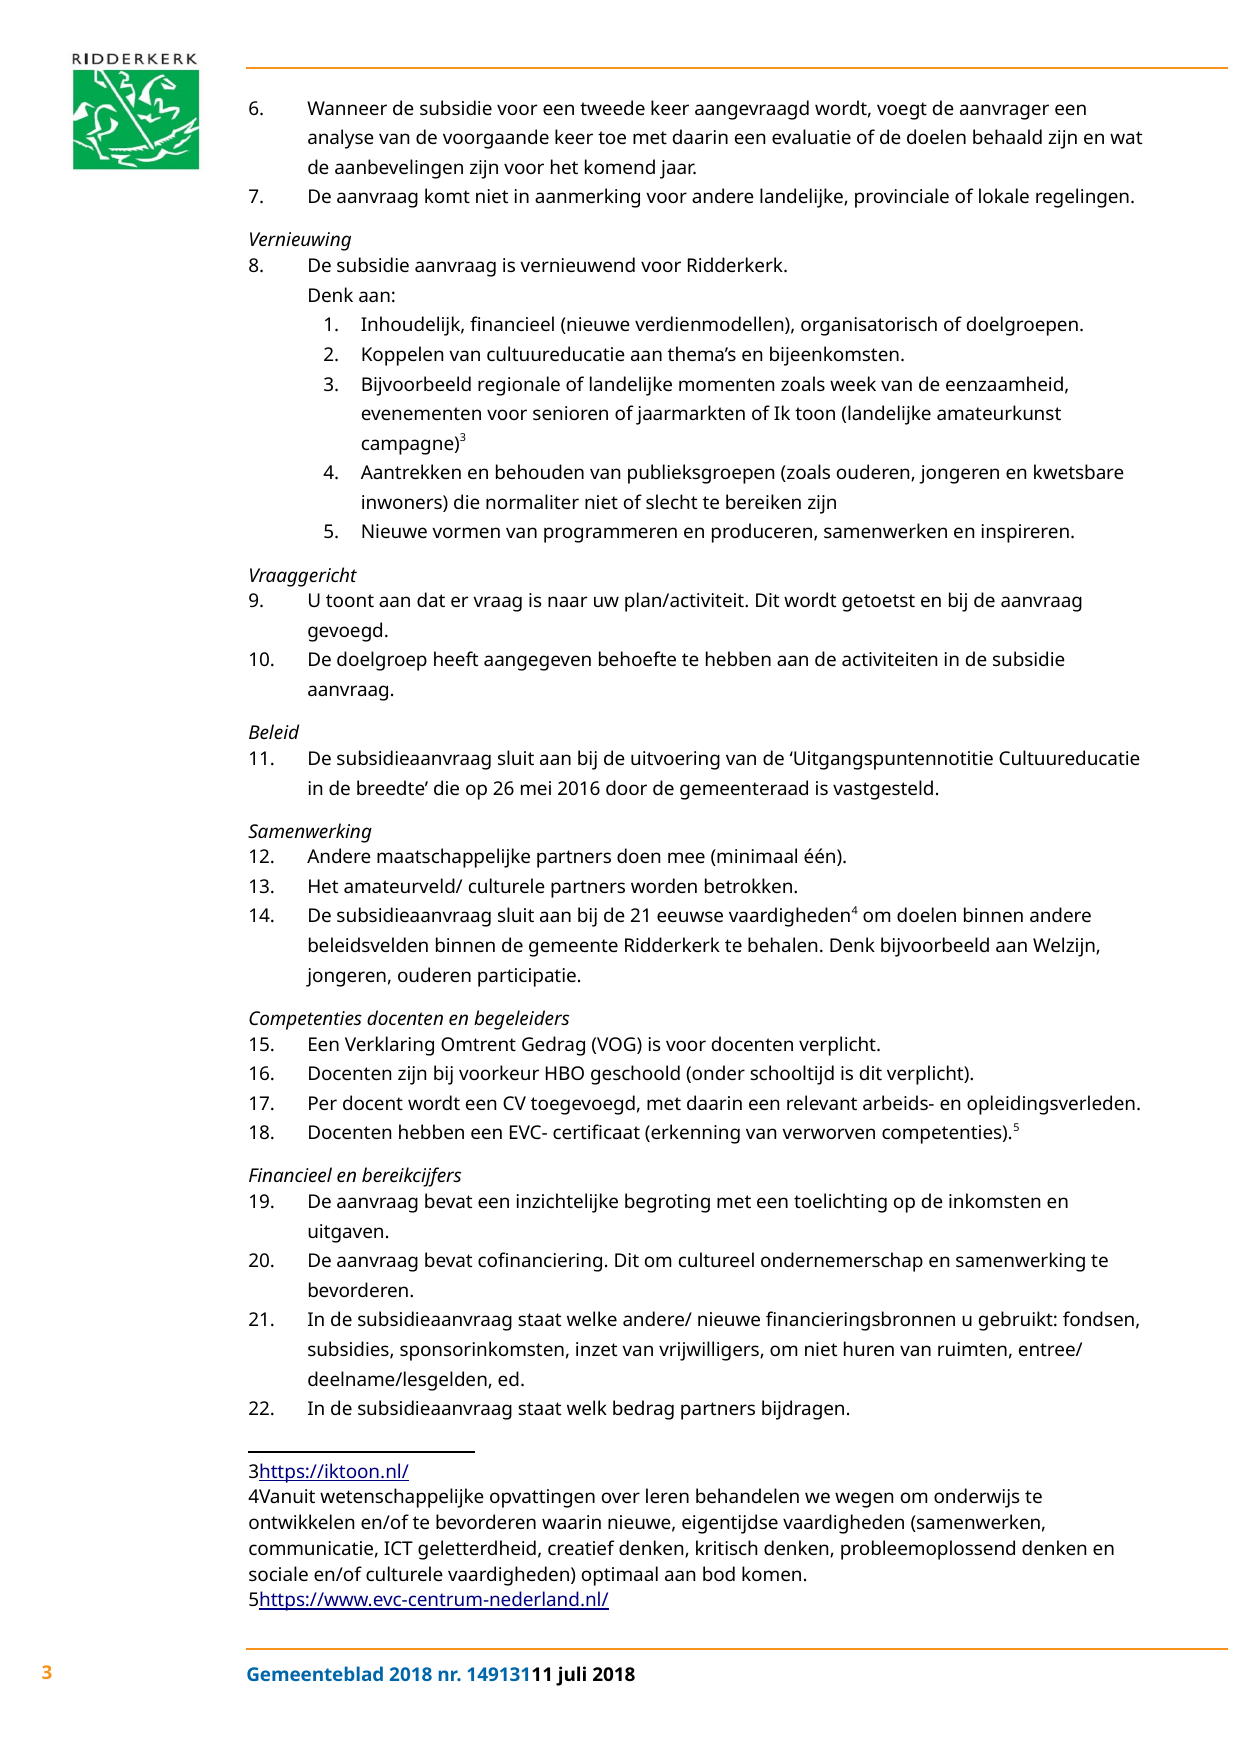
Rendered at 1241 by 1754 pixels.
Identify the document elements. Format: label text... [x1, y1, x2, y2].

list Nieuwe vormen van programmeren en produceren, samenwerken en inspireren. [323, 519, 1152, 544]
list Docenten hebben een EVC- certificaat (erkenning van verworven competenties). [248, 1119, 1152, 1145]
list Per docent wordt een CV toegevoegd, met daarin een relevant arbeids- en opleidingsverleden. [248, 1090, 1152, 1116]
list Koppelen van cultuureducatie aan thema’s en bijeenkomsten. [323, 341, 1152, 367]
picture [41, 47, 231, 172]
list De aanvraag bevat een inzichtelijke begroting met een toelichting op de inkomsten en uitgaven. [248, 1188, 1152, 1244]
list Aantrekken en behouden van publieksgroepen (zoals ouderen, jongeren en kwetsbare inwoners) die normaliter niet of slecht te bereiken zijn [323, 459, 1152, 515]
list In de subsidieaanvraag staat welk bedrag partners bijdragen. [248, 1395, 1152, 1421]
list Een Verklaring Omtrent Gedrag (VOG) is voor docenten verplicht. [248, 1031, 1152, 1056]
list Inhoudelijk, financieel (nieuwe verdienmodellen), organisatorisch of doelgroepen. [323, 312, 1152, 337]
list Het amateurveld/ culturele partners worden betrokken. [248, 873, 1152, 899]
list De subsidieaanvraag sluit aan bij de uitvoering van de ‘Uitgangspuntennotitie Cultuureducatie in de breedte’ die op 26 mei 2016 door de gemeenteraad is vastgesteld. [248, 745, 1152, 800]
list Vanuit wetenschappelijke opvattingen over leren behandelen we wegen om onderwijs te ontwikkelen en/of te bevorderen waarin nieuwe, eigentijdse vaardigheden (samenwerken, communicatie, ICT geletterdheid, creatief denken, kritisch denken, probleemoplossend denken en sociale en/of culturele vaardigheden) optimaal aan bod komen. [248, 1483, 1152, 1586]
list Andere maatschappelijke partners doen mee (minimaal één). [248, 843, 1152, 869]
list In de subsidieaanvraag staat welke andere/ nieuwe financieringsbronnen u gebruikt: fondsen, subsidies, sponsorinkomsten, inzet van vrijwilligers, om niet huren van ruimten, entree/ deelname/lesgelden, ed. [248, 1307, 1152, 1392]
text Vernieuwing [248, 227, 1152, 252]
list Bijvoorbeeld regionale of landelijke momenten zoals week van de eenzaamheid, evenementen voor senioren of jaarmarkten of Ik toon (landelijke amateurkunst campagne) [323, 371, 1152, 456]
list https://iktoon.nl/ [248, 1458, 1152, 1483]
text Vraaggericht [248, 562, 1152, 587]
list De subsidie aanvraag is vernieuwend voor Ridderkerk. [248, 252, 1152, 278]
list Denk aan: [248, 282, 1152, 308]
text Competenties docenten en begeleiders [248, 1005, 1152, 1031]
text Financieel en bereikcijfers [248, 1163, 1152, 1188]
list https://www.evc-centrum-nederland.nl/ [248, 1586, 1152, 1612]
list De aanvraag komt niet in aanmerking voor andere landelijke, provinciale of lokale regelingen. [248, 183, 1152, 209]
list Docenten zijn bij voorkeur HBO geschoold (onder schooltijd is dit verplicht). [248, 1060, 1152, 1086]
list De subsidieaanvraag sluit aan bij de 21 eeuwse vaardigheden om doelen binnen andere beleidsvelden binnen de gemeente Ridderkerk te behalen. Denk bijvoorbeeld aan Welzijn, jongeren, ouderen participatie. [248, 903, 1152, 988]
text Samenwerking [248, 818, 1152, 843]
list De aanvraag bevat cofinanciering. Dit om cultureel ondernemerschap en samenwerking te bevorderen. [248, 1247, 1152, 1303]
list U toont aan dat er vraag is naar uw plan/activiteit. Dit wordt getoetst en bij de aanvraag gevoegd. [248, 587, 1152, 643]
text Beleid [248, 719, 1152, 745]
list Wanneer de subsidie voor een tweede keer aangevraagd wordt, voegt de aanvrager een analyse van de voorgaande keer toe met daarin een evaluatie of de doelen behaald zijn en wat de aanbevelingen zijn voor het komend jaar. [248, 95, 1152, 180]
list De doelgroep heeft aangegeven behoefte te hebben aan de activiteiten in de subsidie aanvraag. [248, 647, 1152, 702]
